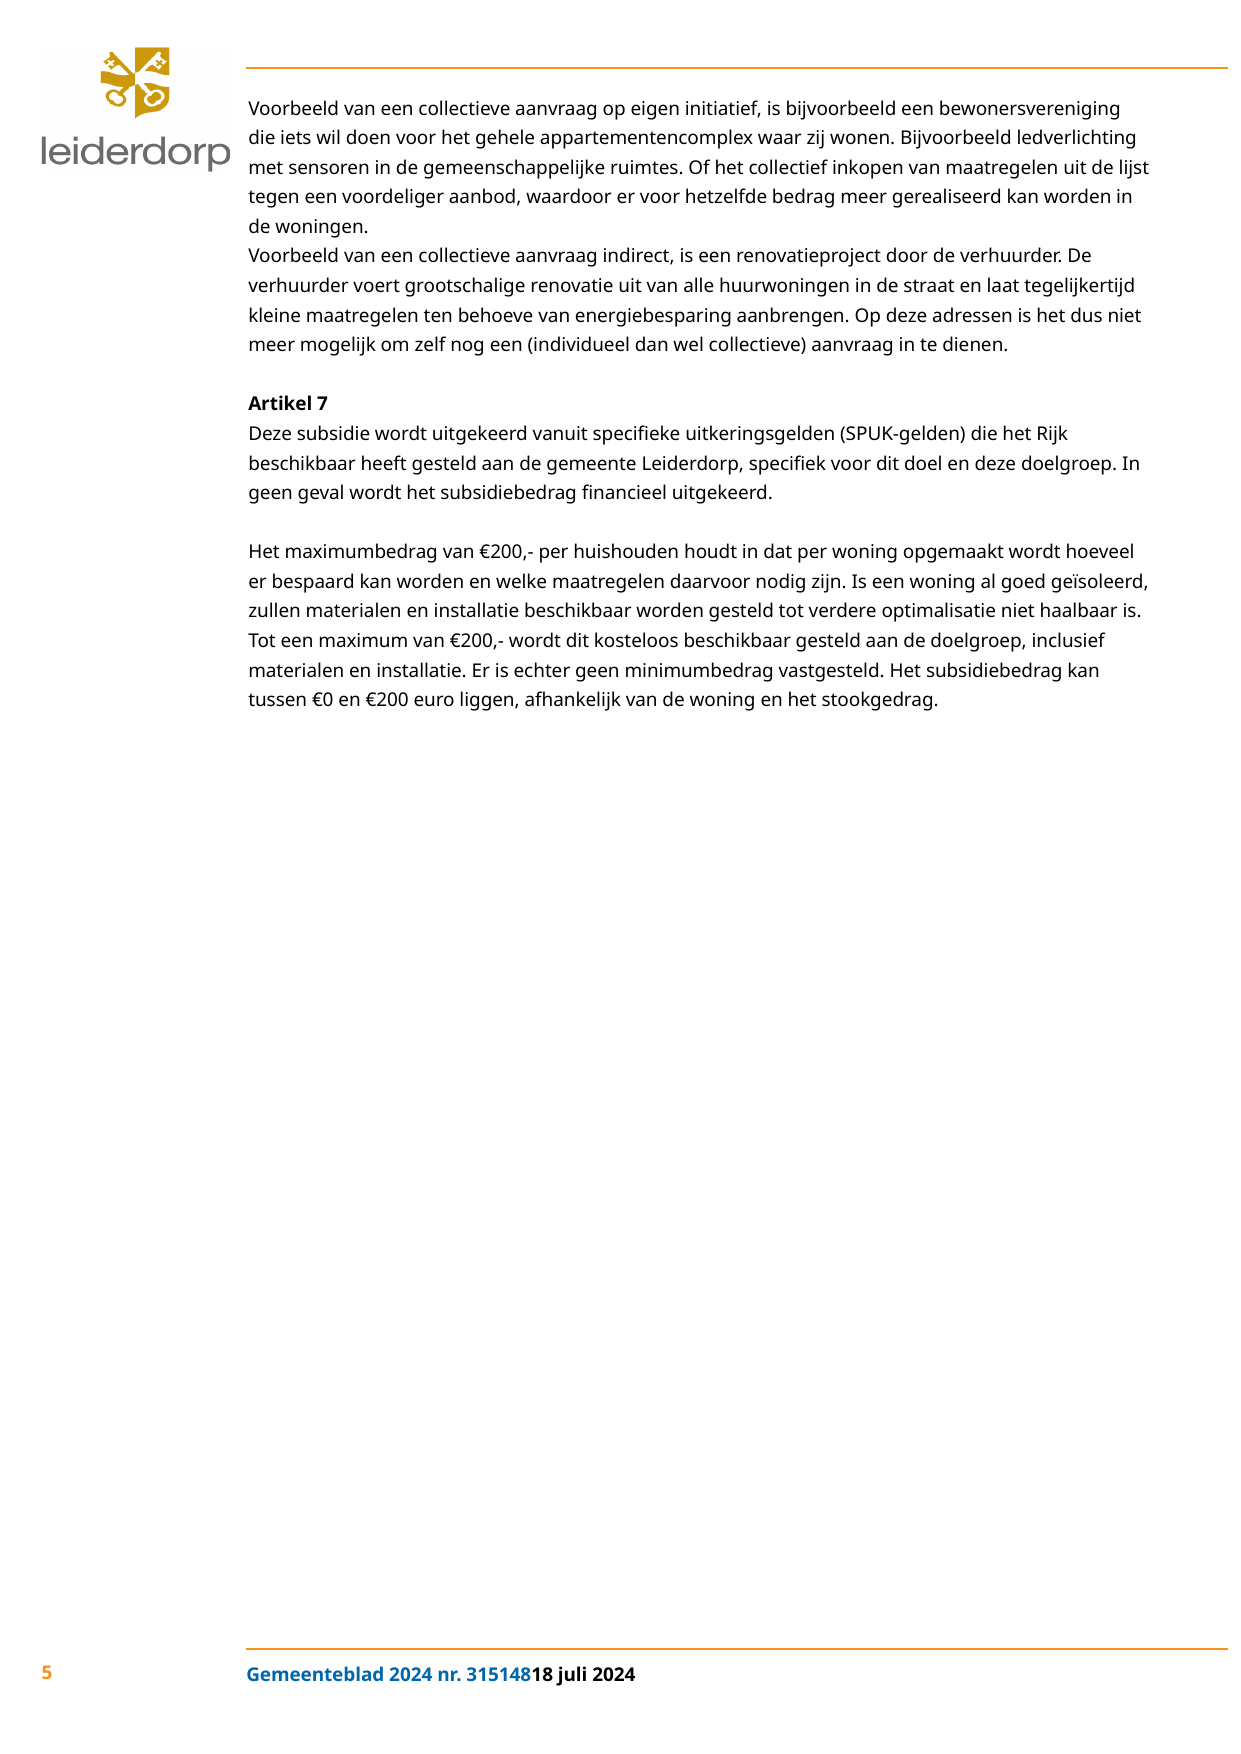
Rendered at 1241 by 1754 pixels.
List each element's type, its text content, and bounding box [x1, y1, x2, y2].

text Het maximumbedrag van €200,- per huishouden houdt in dat per woning opgemaakt wordt hoeveel er bespaard kan worden en welke maatregelen daarvoor nodig zijn. Is een woning al goed geïsoleerd, zullen materialen en installatie beschikbaar worden gesteld tot verdere optimalisatie niet haalbaar is. Tot een maximum van €200,- wordt dit kosteloos beschikbaar gesteld aan de doelgroep, inclusief materialen en installatie. Er is echter geen minimumbedrag vastgesteld. Het subsidiebedrag kan tussen €0 en €200 euro liggen, afhankelijk van de woning en het stookgedrag. [248, 538, 1152, 712]
picture [41, 47, 231, 172]
text Voorbeeld van een collectieve aanvraag op eigen initiatief, is bijvoorbeeld een bewonersvereniging die iets wil doen voor het gehele appartementencomplex waar zij wonen. Bijvoorbeeld ledverlichting met sensoren in de gemeenschappelijke ruimtes. Of het collectief inkopen van maatregelen uit de lijst tegen een voordeliger aanbod, waardoor er voor hetzelfde bedrag meer gerealiseerd kan worden in de woningen. [248, 95, 1152, 239]
text Artikel 7 [248, 391, 1152, 416]
text Deze subsidie wordt uitgekeerd vanuit specifieke uitkeringsgelden (SPUK-gelden) die het Rijk beschikbaar heeft gesteld aan de gemeente Leiderdorp, specifiek voor dit doel en deze doelgroep. In geen geval wordt het subsidiebedrag financieel uitgekeerd. [248, 420, 1152, 505]
text Voorbeeld van een collectieve aanvraag indirect, is een renovatieproject door de verhuurder. De verhuurder voert grootschalige renovatie uit van alle huurwoningen in de straat en laat tegelijkertijd kleine maatregelen ten behoeve van energiebesparing aanbrengen. Op deze adressen is het dus niet meer mogelijk om zelf nog een (individueel dan wel collectieve) aanvraag in te dienen. [248, 243, 1152, 357]
